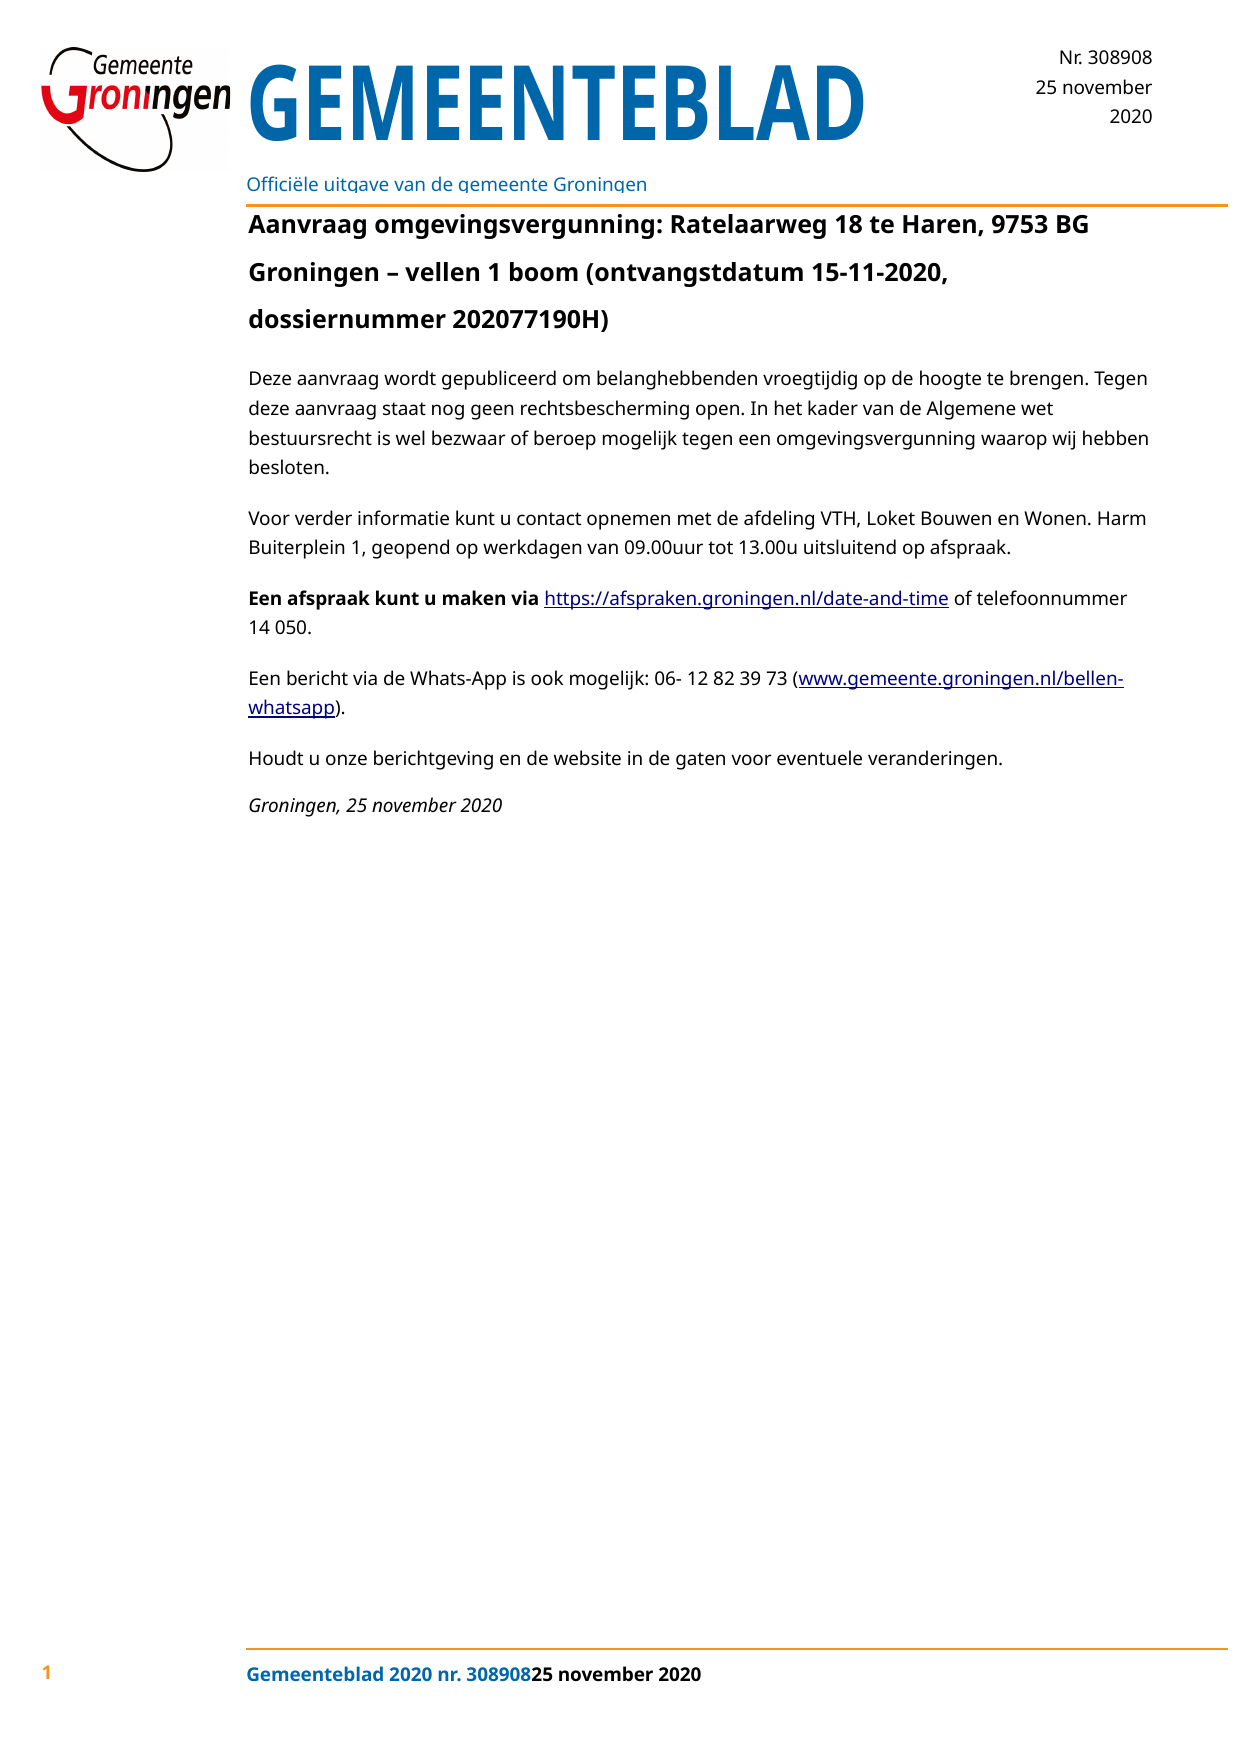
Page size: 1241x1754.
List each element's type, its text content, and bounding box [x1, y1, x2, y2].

text Aanvraag omgevingsvergunning: Ratelaarweg 18 te Haren, 9753 BG Groningen – vellen 1 boom (ontvangstdatum 15-11-2020, dossiernummer 202077190H) [248, 207, 1152, 336]
text Een afspraak kunt u maken via https://afspraken.groningen.nl/date-and-time of telefoonnummer 14 050. [248, 585, 1152, 640]
text Groningen, 25 november 2020 [248, 792, 1152, 818]
picture [41, 47, 231, 172]
text Voor verder informatie kunt u contact opnemen met de afdeling VTH, Loket Bouwen en Wonen. Harm Buiterplein 1, geopend op werkdagen van 09.00uur tot 13.00u uitsluitend op afspraak. [248, 505, 1152, 560]
text Houdt u onze berichtgeving en de website in de gaten voor eventuele veranderingen. [248, 745, 1152, 770]
text Een bericht via de Whats-App is ook mogelijk: 06- 12 82 39 73 (www.gemeente.groningen.nl/bellen-whatsapp). [248, 665, 1152, 720]
text Deze aanvraag wordt gepubliceerd om belanghebbenden vroegtijdig op de hoogte te brengen. Tegen deze aanvraag staat nog geen rechtsbescherming open. In het kader van de Algemene wet bestuursrecht is wel bezwaar of beroep mogelijk tegen een omgevingsvergunning waarop wij hebben besloten. [248, 366, 1152, 480]
